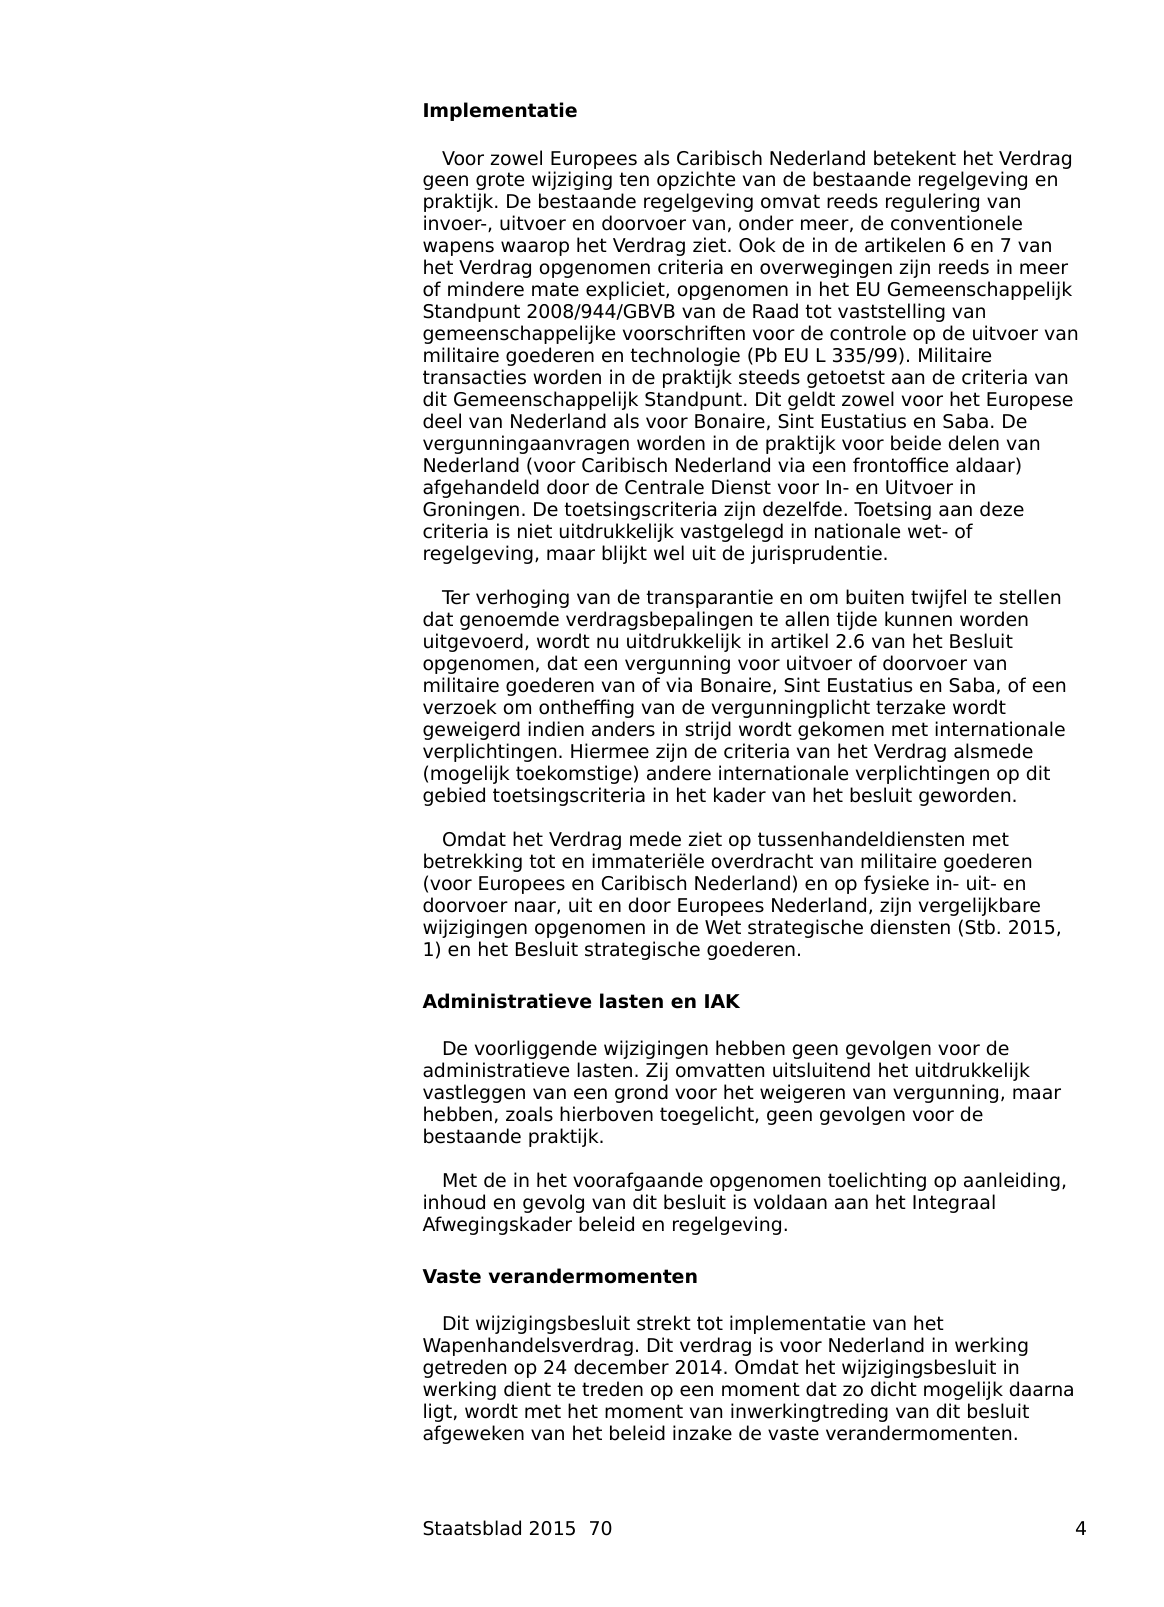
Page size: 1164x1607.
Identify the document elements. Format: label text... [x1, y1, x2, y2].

subtitle Administratieve lasten en IAK [422, 991, 1087, 1013]
text De voorliggende wijzigingen hebben geen gevolgen voor de administratieve lasten. Zij omvatten uitsluitend het uitdrukkelijk vastleggen van een grond voor het weigeren van vergunning, maar hebben, zoals hierboven toegelicht, geen gevolgen voor de bestaande praktijk. [422, 1038, 1087, 1148]
subtitle Implementatie [422, 100, 1087, 122]
text Voor zowel Europees als Caribisch Nederland betekent het Verdrag geen grote wijziging ten opzichte van de bestaande regelgeving en praktijk. De bestaande regelgeving omvat reeds regulering van invoer-, uitvoer en doorvoer van, onder meer, de conventionele wapens waarop het Verdrag ziet. Ook de in de artikelen 6 en 7 van het Verdrag opgenomen criteria en overwegingen zijn reeds in meer of mindere mate expliciet, opgenomen in het EU Gemeenschappelijk Standpunt 2008/944/GBVB van de Raad tot vaststelling van gemeenschappelijke voorschriften voor de controle op de uitvoer van militaire goederen en technologie (Pb EU L 335/99). Militaire transacties worden in de praktijk steeds getoetst aan de criteria van dit Gemeenschappelijk Standpunt. Dit geldt zowel voor het Europese deel van Nederland als voor Bonaire, Sint Eustatius en Saba. De vergunningaanvragen worden in de praktijk voor beide delen van Nederland (voor Caribisch Nederland via een frontoffice aldaar) afgehandeld door de Centrale Dienst voor In- en Uitvoer in Groningen. De toetsingscriteria zijn dezelfde. Toetsing aan deze criteria is niet uitdrukkelijk vastgelegd in nationale wet- of regelgeving, maar blijkt wel uit de jurisprudentie. [422, 147, 1087, 565]
subtitle Vaste verandermomenten [422, 1266, 1087, 1288]
text Omdat het Verdrag mede ziet op tussenhandeldiensten met betrekking tot en immateriële overdracht van militaire goederen (voor Europees en Caribisch Nederland) en op fysieke in- uit- en doorvoer naar, uit en door Europees Nederland, zijn vergelijkbare wijzigingen opgenomen in de Wet strategische diensten (Stb. 2015, 1) en het Besluit strategische goederen. [422, 829, 1087, 961]
text Met de in het voorafgaande opgenomen toelichting op aanleiding, inhoud en gevolg van dit besluit is voldaan aan het Integraal Afwegingskader beleid en regelgeving. [422, 1170, 1087, 1236]
text Dit wijzigingsbesluit strekt tot implementatie van het Wapenhandelsverdrag. Dit verdrag is voor Nederland in werking getreden op 24 december 2014. Omdat het wijzigingsbesluit in werking dient te treden op een moment dat zo dicht mogelijk daarna ligt, wordt met het moment van inwerkingtreding van dit besluit afgeweken van het beleid inzake de vaste verandermomenten. [422, 1313, 1087, 1445]
text Ter verhoging van de transparantie en om buiten twijfel te stellen dat genoemde verdragsbepalingen te allen tijde kunnen worden uitgevoerd, wordt nu uitdrukkelijk in artikel 2.6 van het Besluit opgenomen, dat een vergunning voor uitvoer of doorvoer van militaire goederen van of via Bonaire, Sint Eustatius en Saba, of een verzoek om ontheffing van de vergunningplicht terzake wordt geweigerd indien anders in strijd wordt gekomen met internationale verplichtingen. Hiermee zijn de criteria van het Verdrag alsmede (mogelijk toekomstige) andere internationale verplichtingen op dit gebied toetsingscriteria in het kader van het besluit geworden. [422, 587, 1087, 807]
